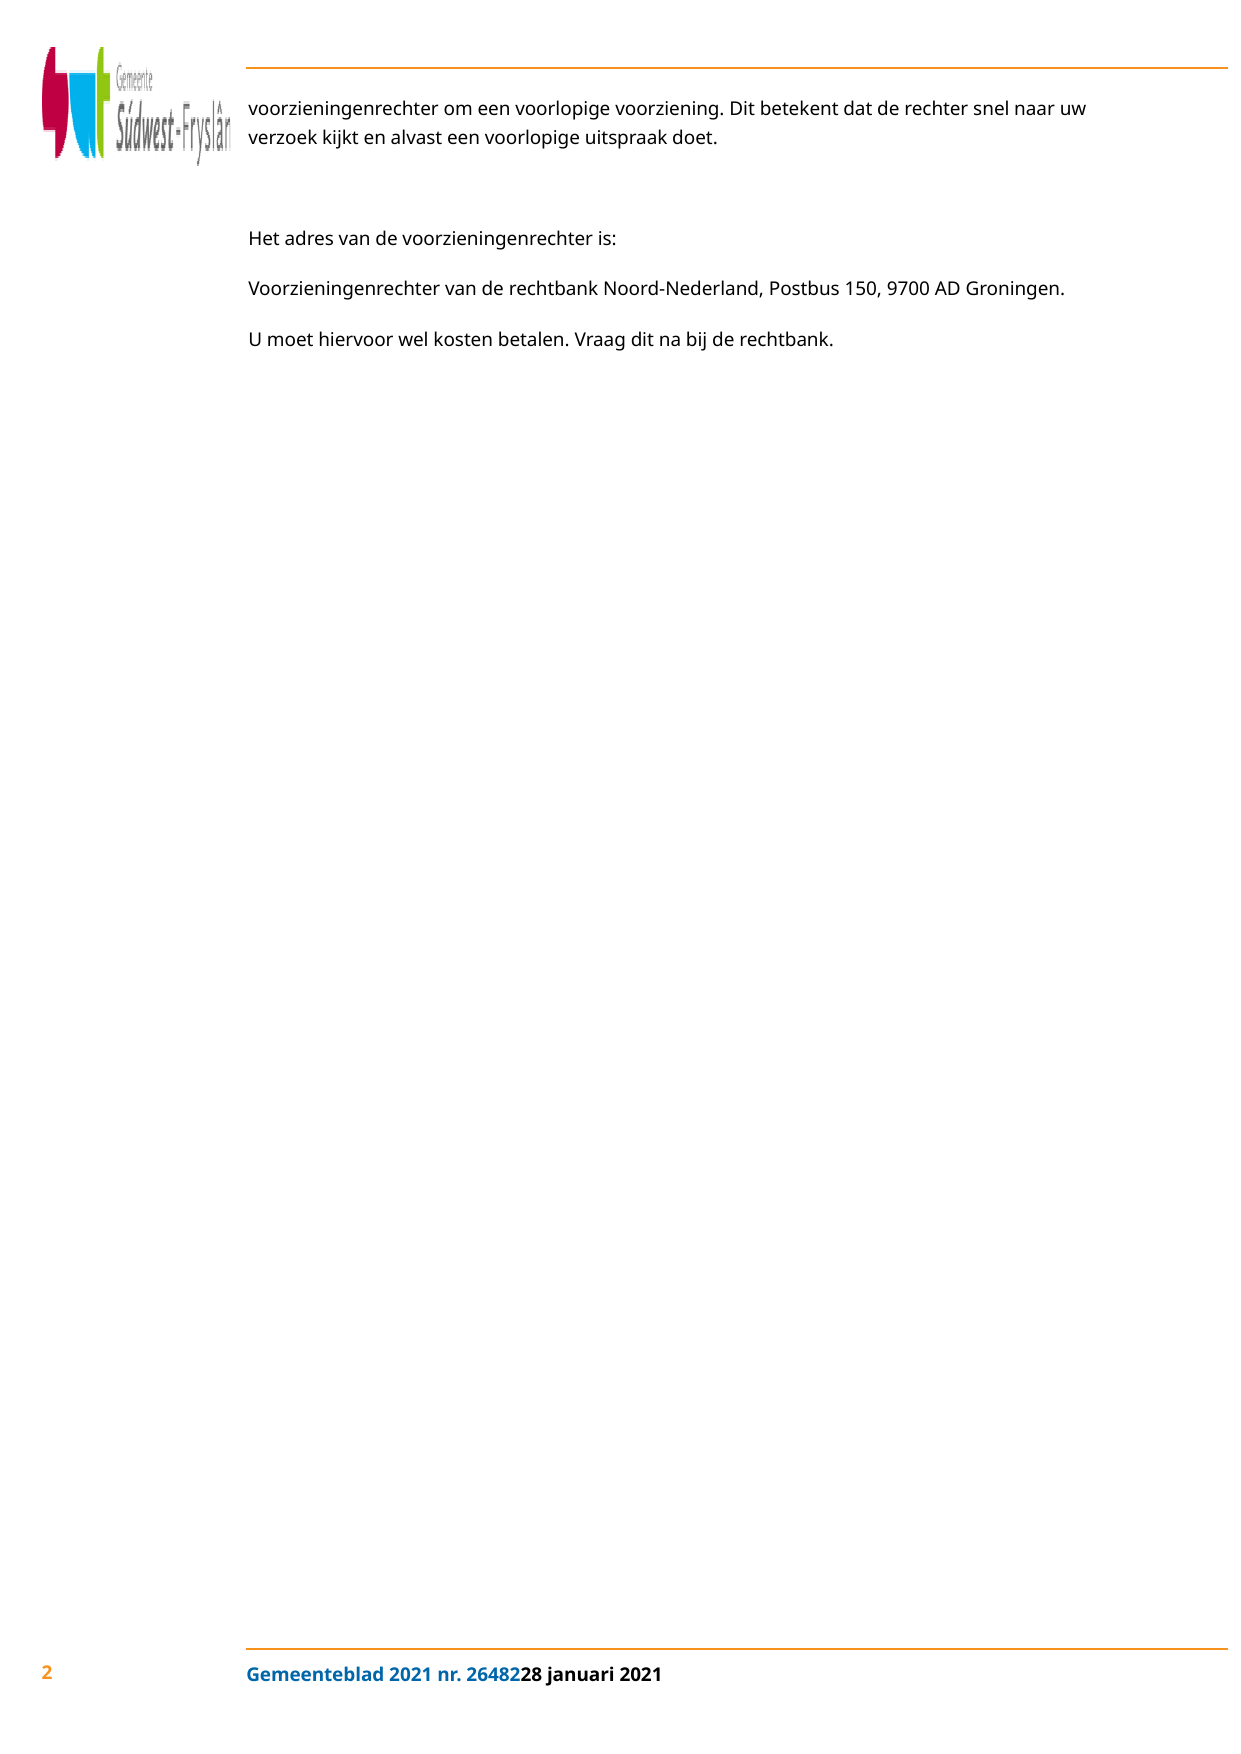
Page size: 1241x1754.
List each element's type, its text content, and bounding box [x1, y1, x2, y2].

text voorzieningenrechter om een voorlopige voorziening. Dit betekent dat de rechter snel naar uw verzoek kijkt en alvast een voorlopige uitspraak doet. [248, 95, 1152, 150]
text Voorzieningenrechter van de rechtbank Noord-Nederland, Postbus 150, 9700 AD Groningen. [248, 276, 1152, 301]
text Het adres van de voorzieningenrechter is: [248, 225, 1152, 251]
picture [41, 47, 231, 172]
text U moet hiervoor wel kosten betalen. Vraag dit na bij de rechtbank. [248, 326, 1152, 352]
